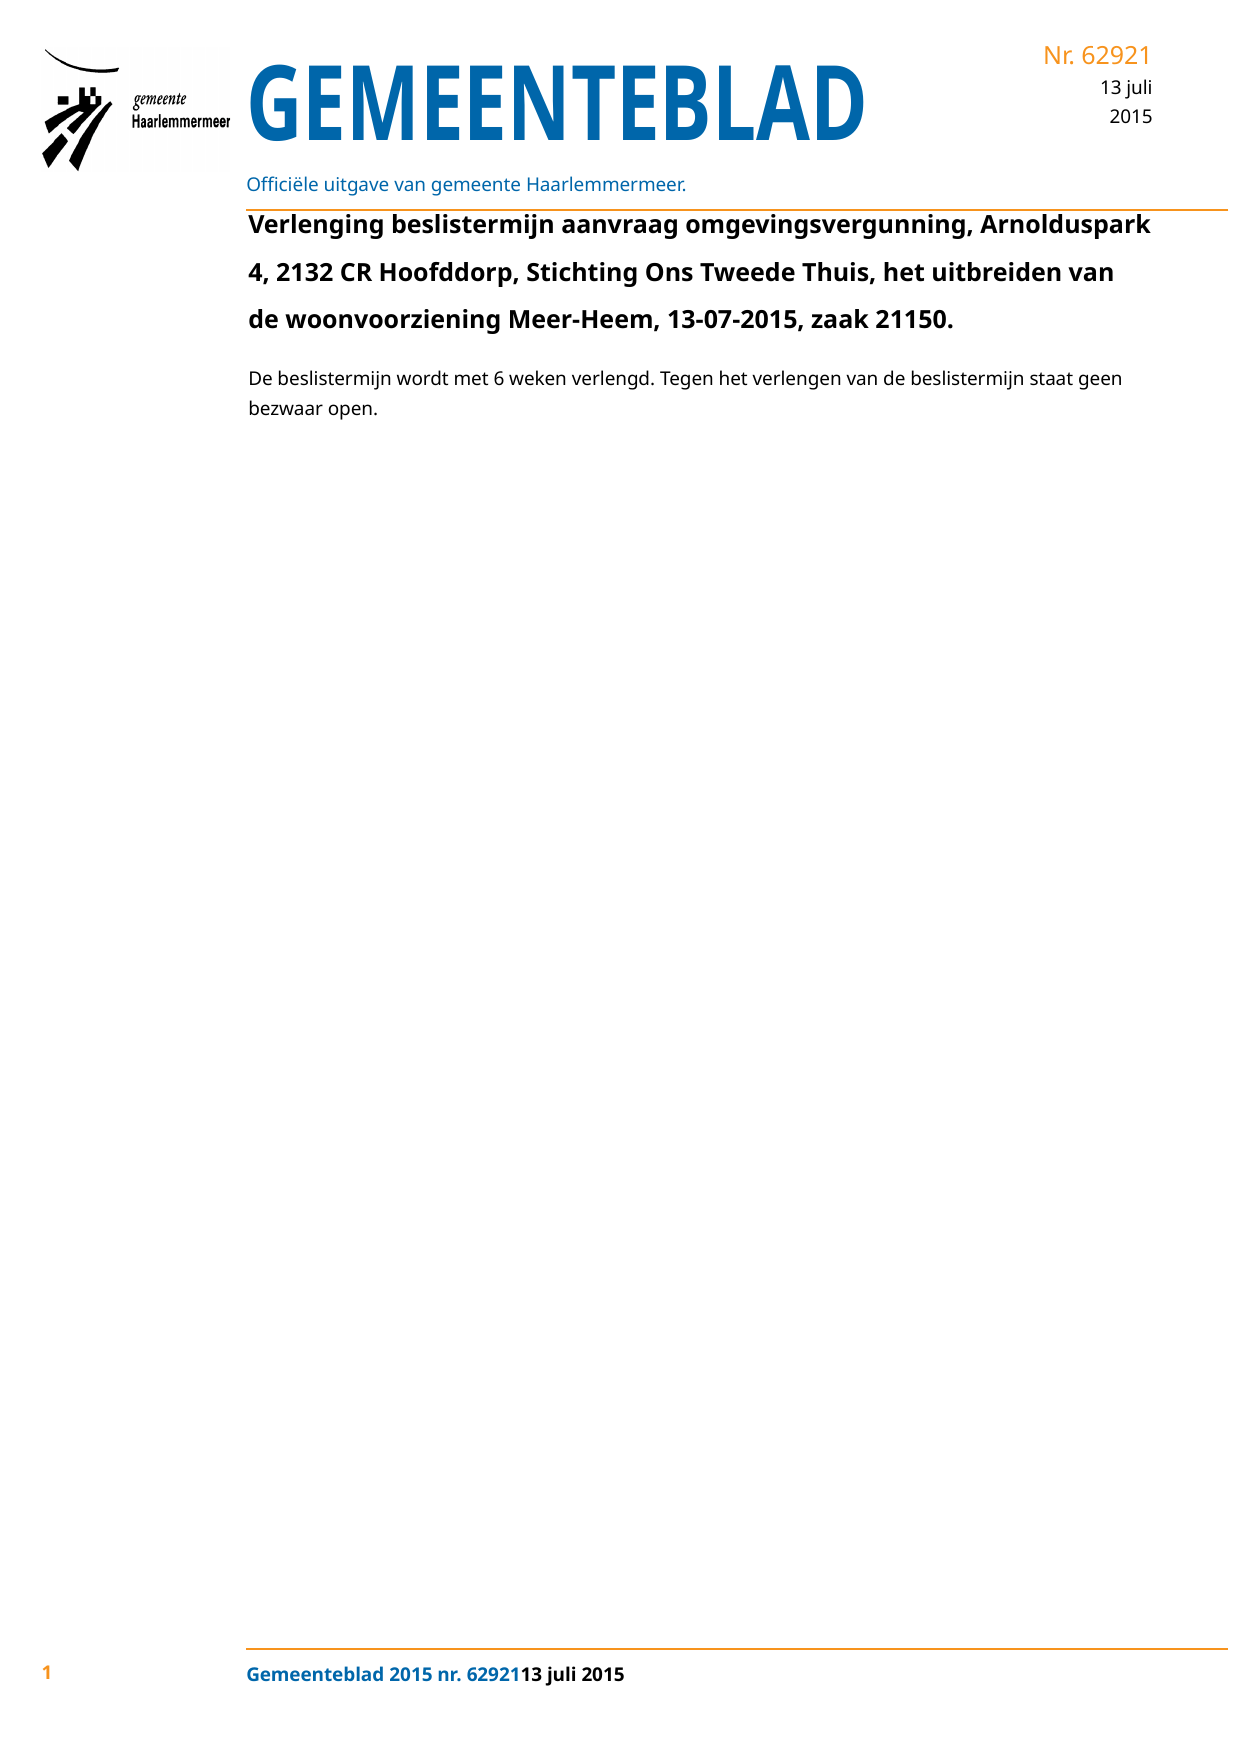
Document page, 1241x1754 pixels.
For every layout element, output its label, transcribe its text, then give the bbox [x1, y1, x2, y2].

picture [41, 47, 231, 172]
text De beslistermijn wordt met 6 weken verlengd. Tegen het verlengen van de beslistermijn staat geen bezwaar open. [248, 366, 1152, 421]
text Verlenging beslistermijn aanvraag omgevingsvergunning, Arnolduspark 4, 2132 CR Hoofddorp, Stichting Ons Tweede Thuis, het uitbreiden van de woonvoorziening Meer-Heem, 13-07-2015, zaak 21150. [248, 211, 1152, 336]
